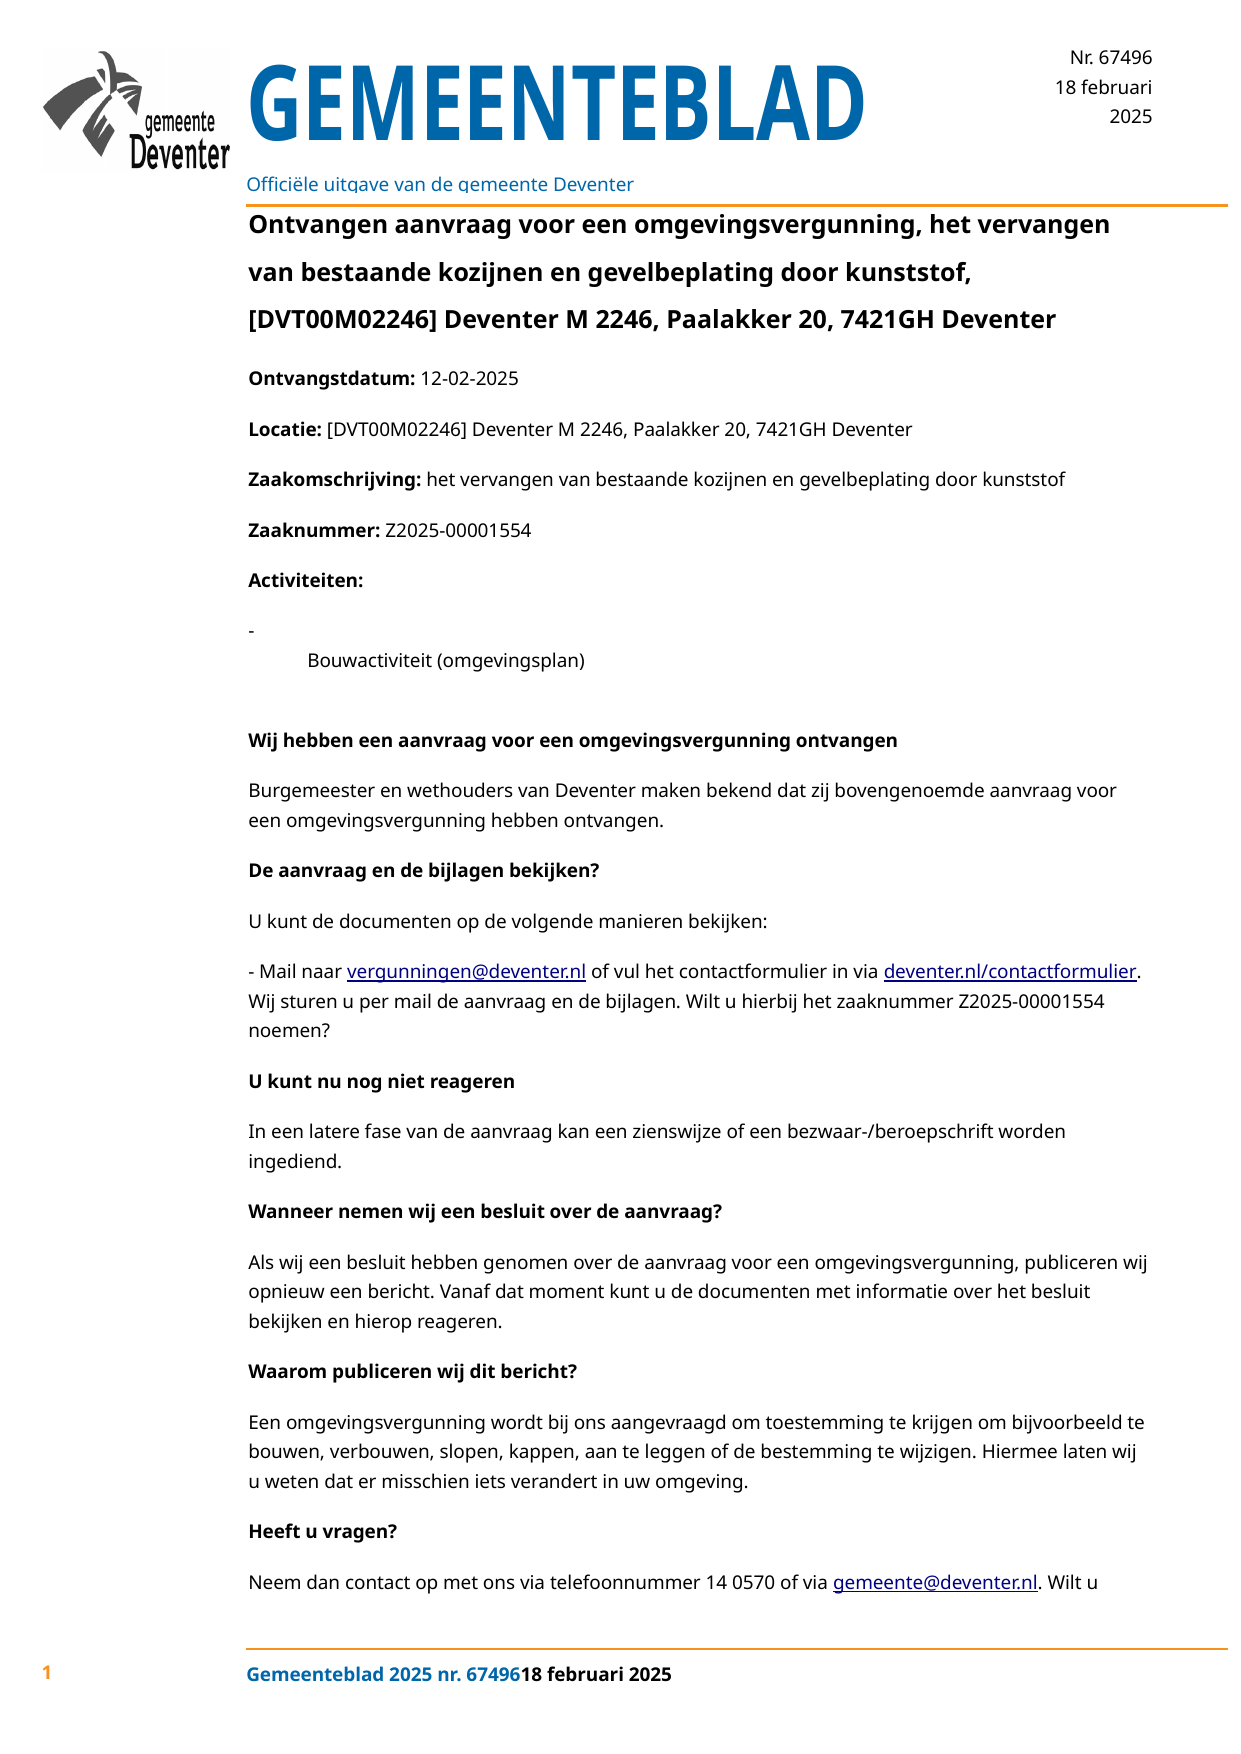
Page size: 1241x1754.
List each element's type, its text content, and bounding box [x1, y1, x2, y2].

picture [41, 47, 231, 172]
text Zaaknummer: Z2025-00001554 [248, 517, 1152, 542]
text Heeft u vragen? [248, 1518, 1152, 1544]
text Ontvangstdatum: 12-02-2025 [248, 366, 1152, 391]
text Zaakomschrijving: het vervangen van bestaande kozijnen en gevelbeplating door kunststof [248, 466, 1152, 492]
text - Mail naar vergunningen@deventer.nl of vul het contactformulier in via deventer.nl/contactformulier. Wij sturen u per mail de aanvraag en de bijlagen. Wilt u hierbij het zaaknummer Z2025-00001554 noemen? [248, 958, 1152, 1043]
text U kunt nu nog niet reageren [248, 1068, 1152, 1094]
text Een omgevingsvergunning wordt bij ons aangevraagd om toestemming te krijgen om bijvoorbeeld te bouwen, verbouwen, slopen, kappen, aan te leggen of de bestemming te wijzigen. Hiermee laten wij u weten dat er misschien iets verandert in uw omgeving. [248, 1409, 1152, 1494]
text Ontvangen aanvraag voor een omgevingsvergunning, het vervangen van bestaande kozijnen en gevelbeplating door kunststof, [DVT00M02246] Deventer M 2246, Paalakker 20, 7421GH Deventer [248, 207, 1152, 336]
text In een latere fase van de aanvraag kan een zienswijze of een bezwaar-/beroepschrift worden ingediend. [248, 1118, 1152, 1174]
text Locatie: [DVT00M02246] Deventer M 2246, Paalakker 20, 7421GH Deventer [248, 416, 1152, 442]
text Neem dan contact op met ons via telefoonnummer 14 0570 of via gemeente@deventer.nl. Wilt u [248, 1569, 1152, 1594]
text U kunt de documenten op de volgende manieren bekijken: [248, 908, 1152, 934]
text Wanneer nemen wij een besluit over de aanvraag? [248, 1198, 1152, 1224]
list Bouwactiviteit (omgevingsplan) [248, 647, 1152, 673]
text De aanvraag en de bijlagen bekijken? [248, 858, 1152, 883]
text Activiteiten: [248, 567, 1152, 593]
text Wij hebben een aanvraag voor een omgevingsvergunning ontvangen [248, 727, 1152, 753]
text Waarom publiceren wij dit bericht? [248, 1358, 1152, 1384]
text Als wij een besluit hebben genomen over de aanvraag voor een omgevingsvergunning, publiceren wij opnieuw een bericht. Vanaf dat moment kunt u de documenten met informatie over het besluit bekijken en hierop reageren. [248, 1249, 1152, 1334]
text Burgemeester en wethouders van Deventer maken bekend dat zij bovengenoemde aanvraag voor een omgevingsvergunning hebben ontvangen. [248, 778, 1152, 833]
